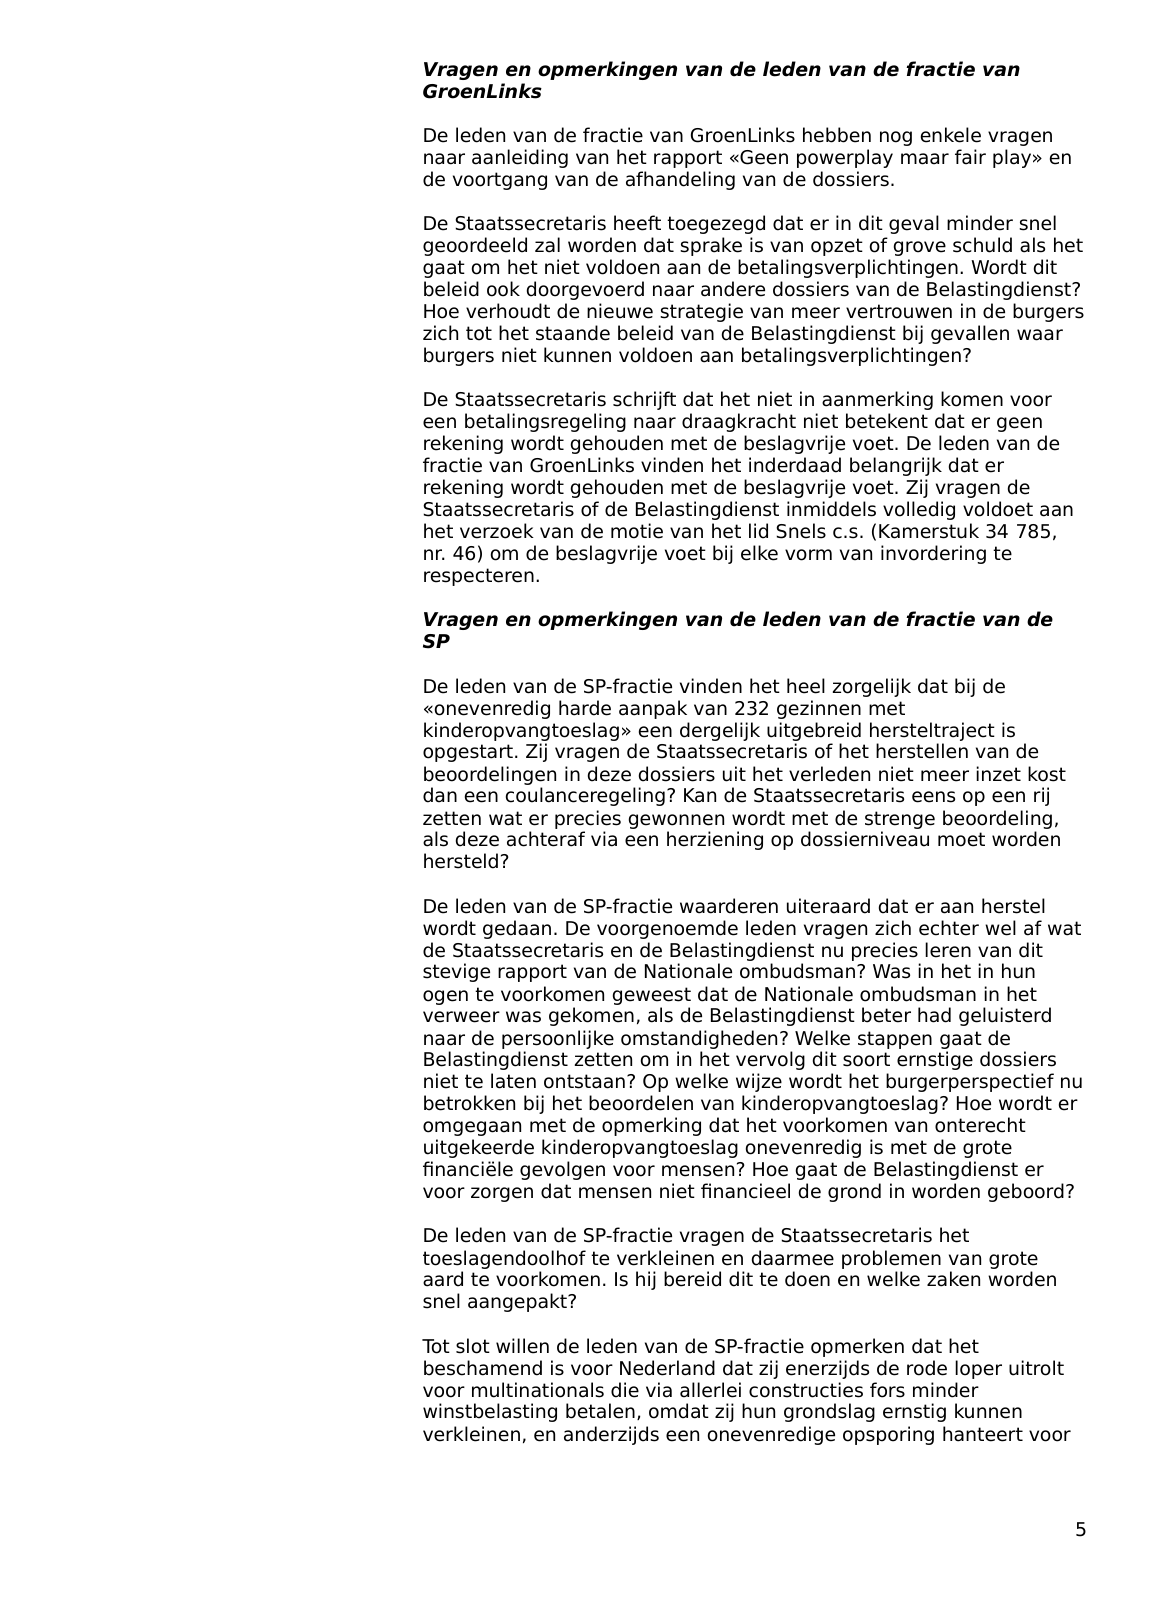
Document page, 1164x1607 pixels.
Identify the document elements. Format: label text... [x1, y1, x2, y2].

text Tot slot willen de leden van de SP-fractie opmerken dat het beschamend is voor Nederland dat zij enerzijds de rode loper uitrolt voor multinationals die via allerlei constructies fors minder winstbelasting betalen, omdat zij hun grondslag ernstig kunnen verkleinen, en anderzijds een onevenredige opsporing hanteert voor [422, 1336, 1087, 1445]
text De leden van de SP-fractie vragen de Staatssecretaris het toeslagendoolhof te verkleinen en daarmee problemen van grote aard te voorkomen. Is hij bereid dit te doen en welke zaken worden snel aangepakt? [422, 1225, 1087, 1313]
subtitle Vragen en opmerkingen van de leden van de fractie van de SP [422, 609, 1087, 653]
text De Staatssecretaris heeft toegezegd dat er in dit geval minder snel geoordeeld zal worden dat sprake is van opzet of grove schuld als het gaat om het niet voldoen aan de betalingsverplichtingen. Wordt dit beleid ook doorgevoerd naar andere dossiers van de Belastingdienst? Hoe verhoudt de nieuwe strategie van meer vertrouwen in de burgers zich tot het staande beleid van de Belastingdienst bij gevallen waar burgers niet kunnen voldoen aan betalingsverplichtingen? [422, 213, 1087, 367]
text De leden van de SP-fractie waarderen uiteraard dat er aan herstel wordt gedaan. De voorgenoemde leden vragen zich echter wel af wat de Staatssecretaris en de Belastingdienst nu precies leren van dit stevige rapport van de Nationale ombudsman? Was in het in hun ogen te voorkomen geweest dat de Nationale ombudsman in het verweer was gekomen, als de Belastingdienst beter had geluisterd naar de persoonlijke omstandigheden? Welke stappen gaat de Belastingdienst zetten om in het vervolg dit soort ernstige dossiers niet te laten ontstaan? Op welke wijze wordt het burgerperspectief nu betrokken bij het beoordelen van kinderopvangtoeslag? Hoe wordt er omgegaan met de opmerking dat het voorkomen van onterecht uitgekeerde kinderopvangtoeslag onevenredig is met de grote financiële gevolgen voor mensen? Hoe gaat de Belastingdienst er voor zorgen dat mensen niet financieel de grond in worden geboord? [422, 896, 1087, 1203]
text De Staatssecretaris schrijft dat het niet in aanmerking komen voor een betalingsregeling naar draagkracht niet betekent dat er geen rekening wordt gehouden met de beslagvrije voet. De leden van de fractie van GroenLinks vinden het inderdaad belangrijk dat er rekening wordt gehouden met de beslagvrije voet. Zij vragen de Staatssecretaris of de Belastingdienst inmiddels volledig voldoet aan het verzoek van de motie van het lid Snels c.s. (Kamerstuk 34 785, nr. 46) om de beslagvrije voet bij elke vorm van invordering te respecteren. [422, 389, 1087, 587]
subtitle Vragen en opmerkingen van de leden van de fractie van GroenLinks [422, 59, 1087, 103]
text De leden van de fractie van GroenLinks hebben nog enkele vragen naar aanleiding van het rapport «Geen powerplay maar fair play» en de voortgang van de afhandeling van de dossiers. [422, 125, 1087, 191]
text De leden van de SP-fractie vinden het heel zorgelijk dat bij de «onevenredig harde aanpak van 232 gezinnen met kinderopvangtoeslag» een dergelijk uitgebreid hersteltraject is opgestart. Zij vragen de Staatssecretaris of het herstellen van de beoordelingen in deze dossiers uit het verleden niet meer inzet kost dan een coulanceregeling? Kan de Staatssecretaris eens op een rij zetten wat er precies gewonnen wordt met de strenge beoordeling, als deze achteraf via een herziening op dossierniveau moet worden hersteld? [422, 676, 1087, 873]
